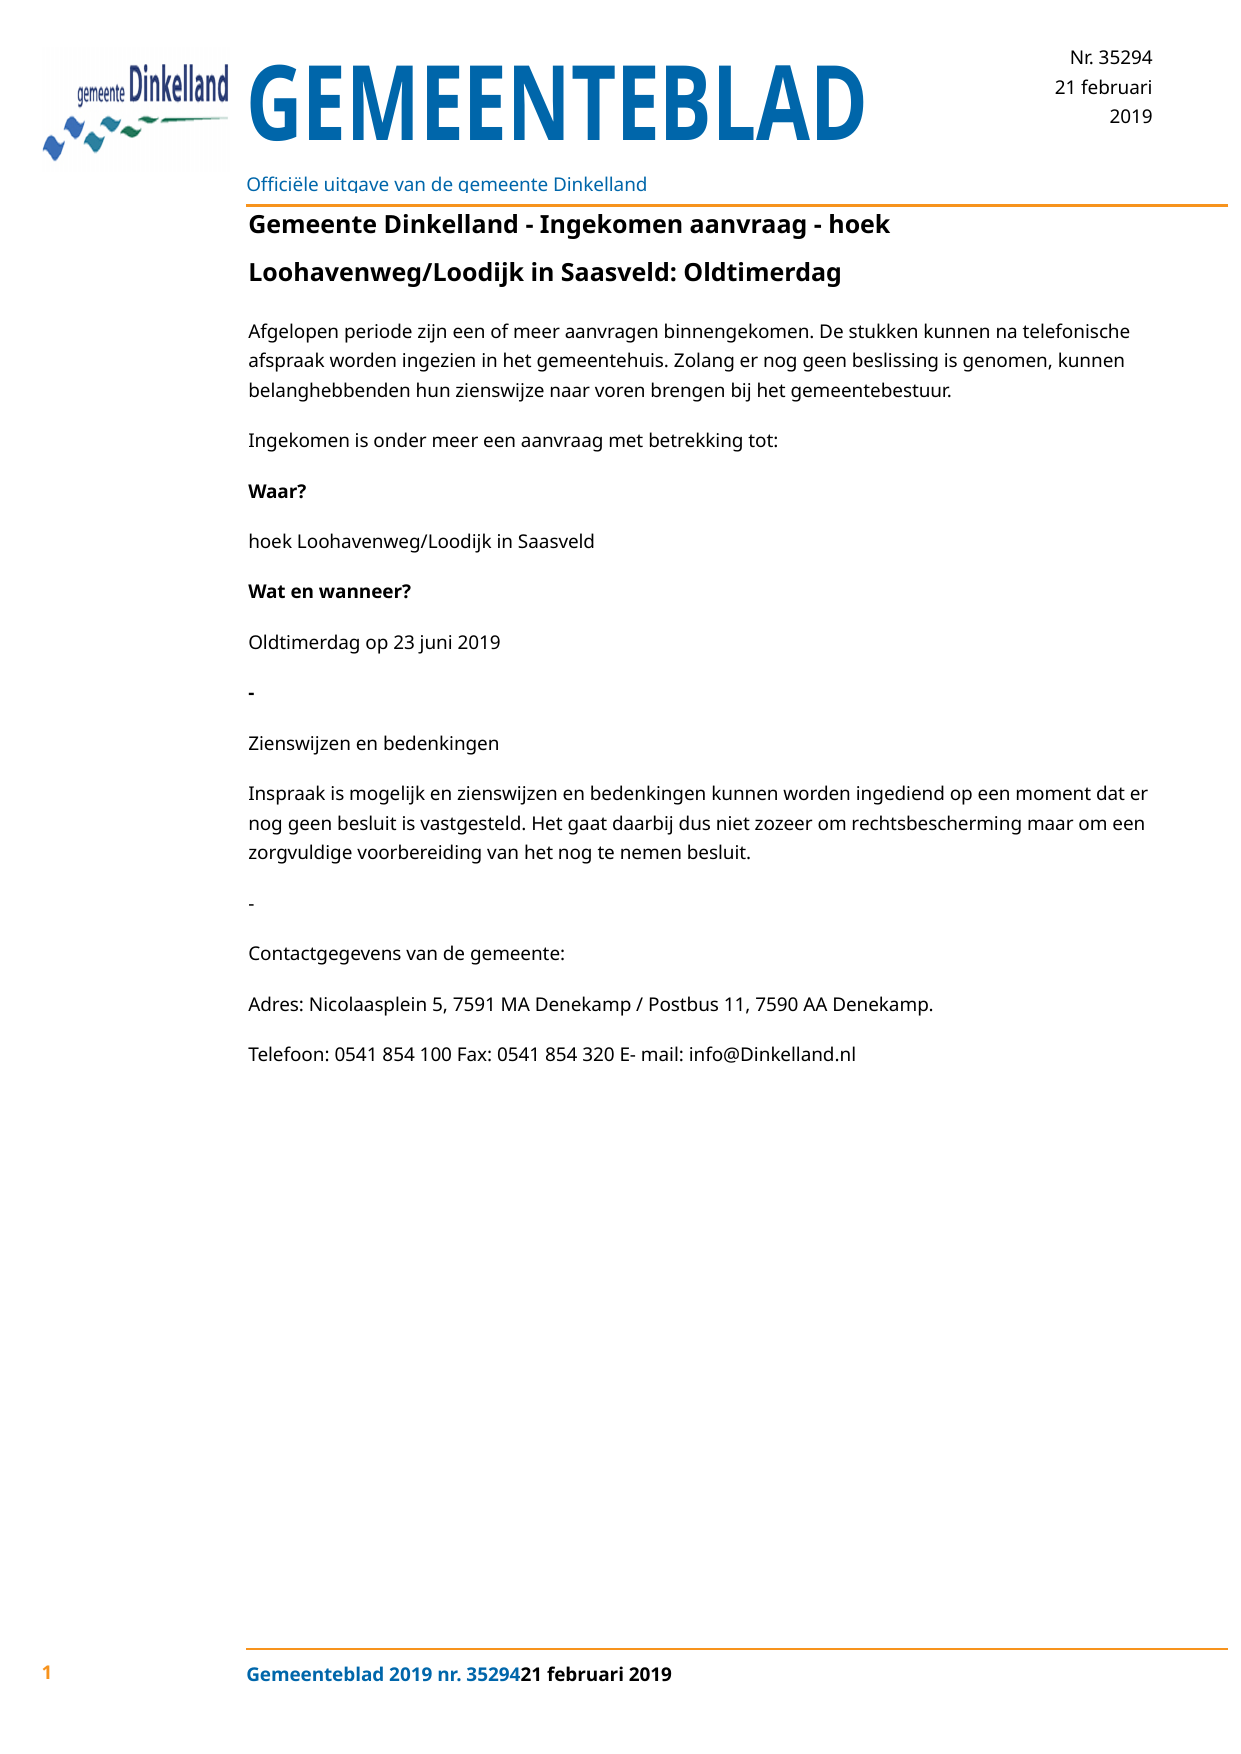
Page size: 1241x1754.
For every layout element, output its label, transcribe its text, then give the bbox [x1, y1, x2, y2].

text Contactgegevens van de gemeente: [248, 940, 1152, 966]
text Ingekomen is onder meer een aanvraag met betrekking tot: [248, 427, 1152, 453]
picture [41, 47, 231, 172]
text Gemeente Dinkelland - Ingekomen aanvraag - hoek Loohavenweg/Loodijk in Saasveld: Oldtimerdag [248, 207, 1152, 288]
text Afgelopen periode zijn een of meer aanvragen binnengekomen. De stukken kunnen na telefonische afspraak worden ingezien in het gemeentehuis. Zolang er nog geen beslissing is genomen, kunnen belanghebbenden hun zienswijze naar voren brengen bij het gemeentebestuur. [248, 318, 1152, 403]
text - [248, 679, 1152, 705]
text hoek Loohavenweg/Loodijk in Saasveld [248, 528, 1152, 554]
text Telefoon: 0541 854 100 Fax: 0541 854 320 E- mail: info@Dinkelland.nl [248, 1041, 1152, 1067]
text - [248, 890, 1152, 916]
text Zienswijzen en bedenkingen [248, 730, 1152, 756]
text Adres: Nicolaasplein 5, 7591 MA Denekamp / Postbus 11, 7590 AA Denekamp. [248, 991, 1152, 1017]
text Wat en wanneer? [248, 579, 1152, 604]
text Waar? [248, 478, 1152, 504]
text Inspraak is mogelijk en zienswijzen en bedenkingen kunnen worden ingediend op een moment dat er nog geen besluit is vastgesteld. Het gaat daarbij dus niet zozeer om rechtsbescherming maar om een zorgvuldige voorbereiding van het nog te nemen besluit. [248, 780, 1152, 865]
text Oldtimerdag op 23 juni 2019 [248, 629, 1152, 655]
